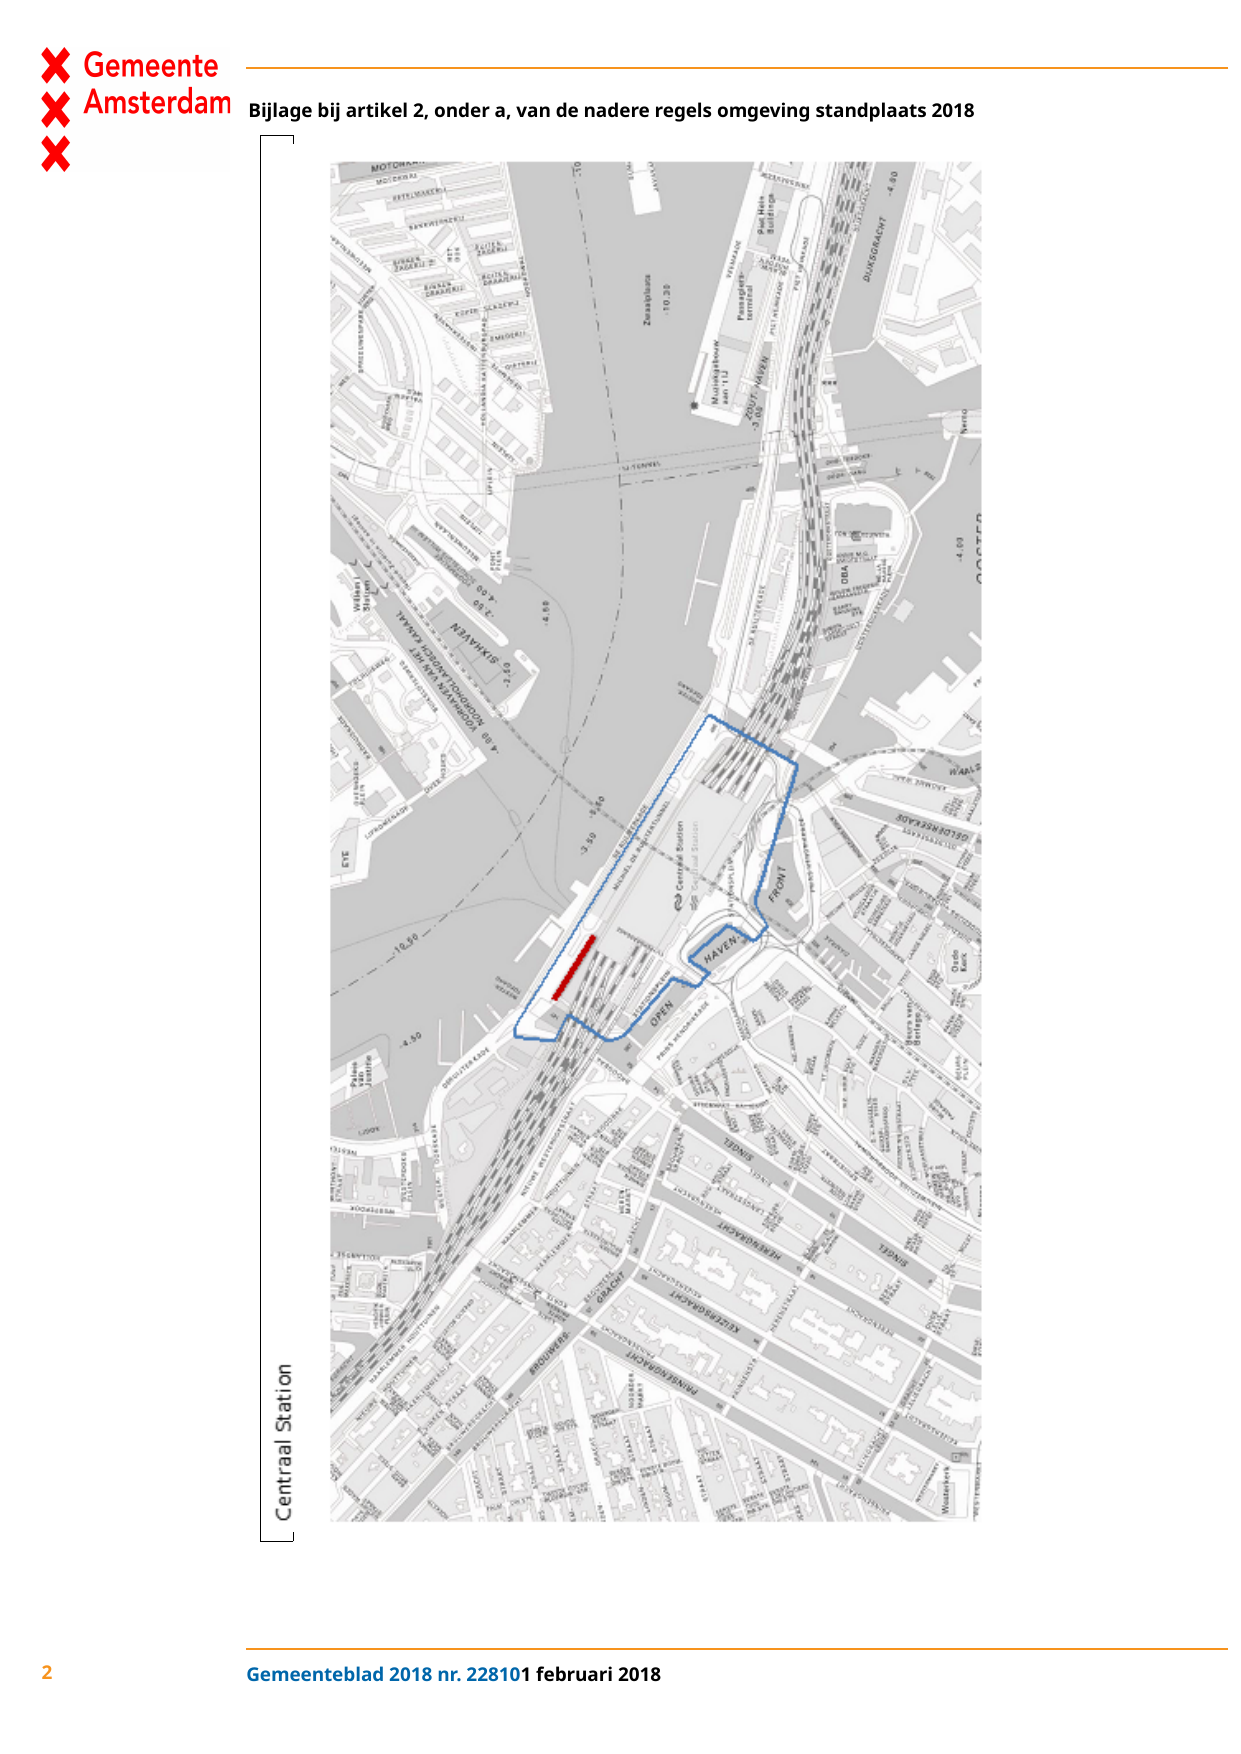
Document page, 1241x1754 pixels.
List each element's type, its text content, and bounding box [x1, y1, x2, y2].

text Bijlage bij artikel 2, onder a, van de nadere regels omgeving standplaats 2018 [248, 95, 1152, 123]
picture [268, 144, 995, 1532]
picture [41, 47, 231, 172]
